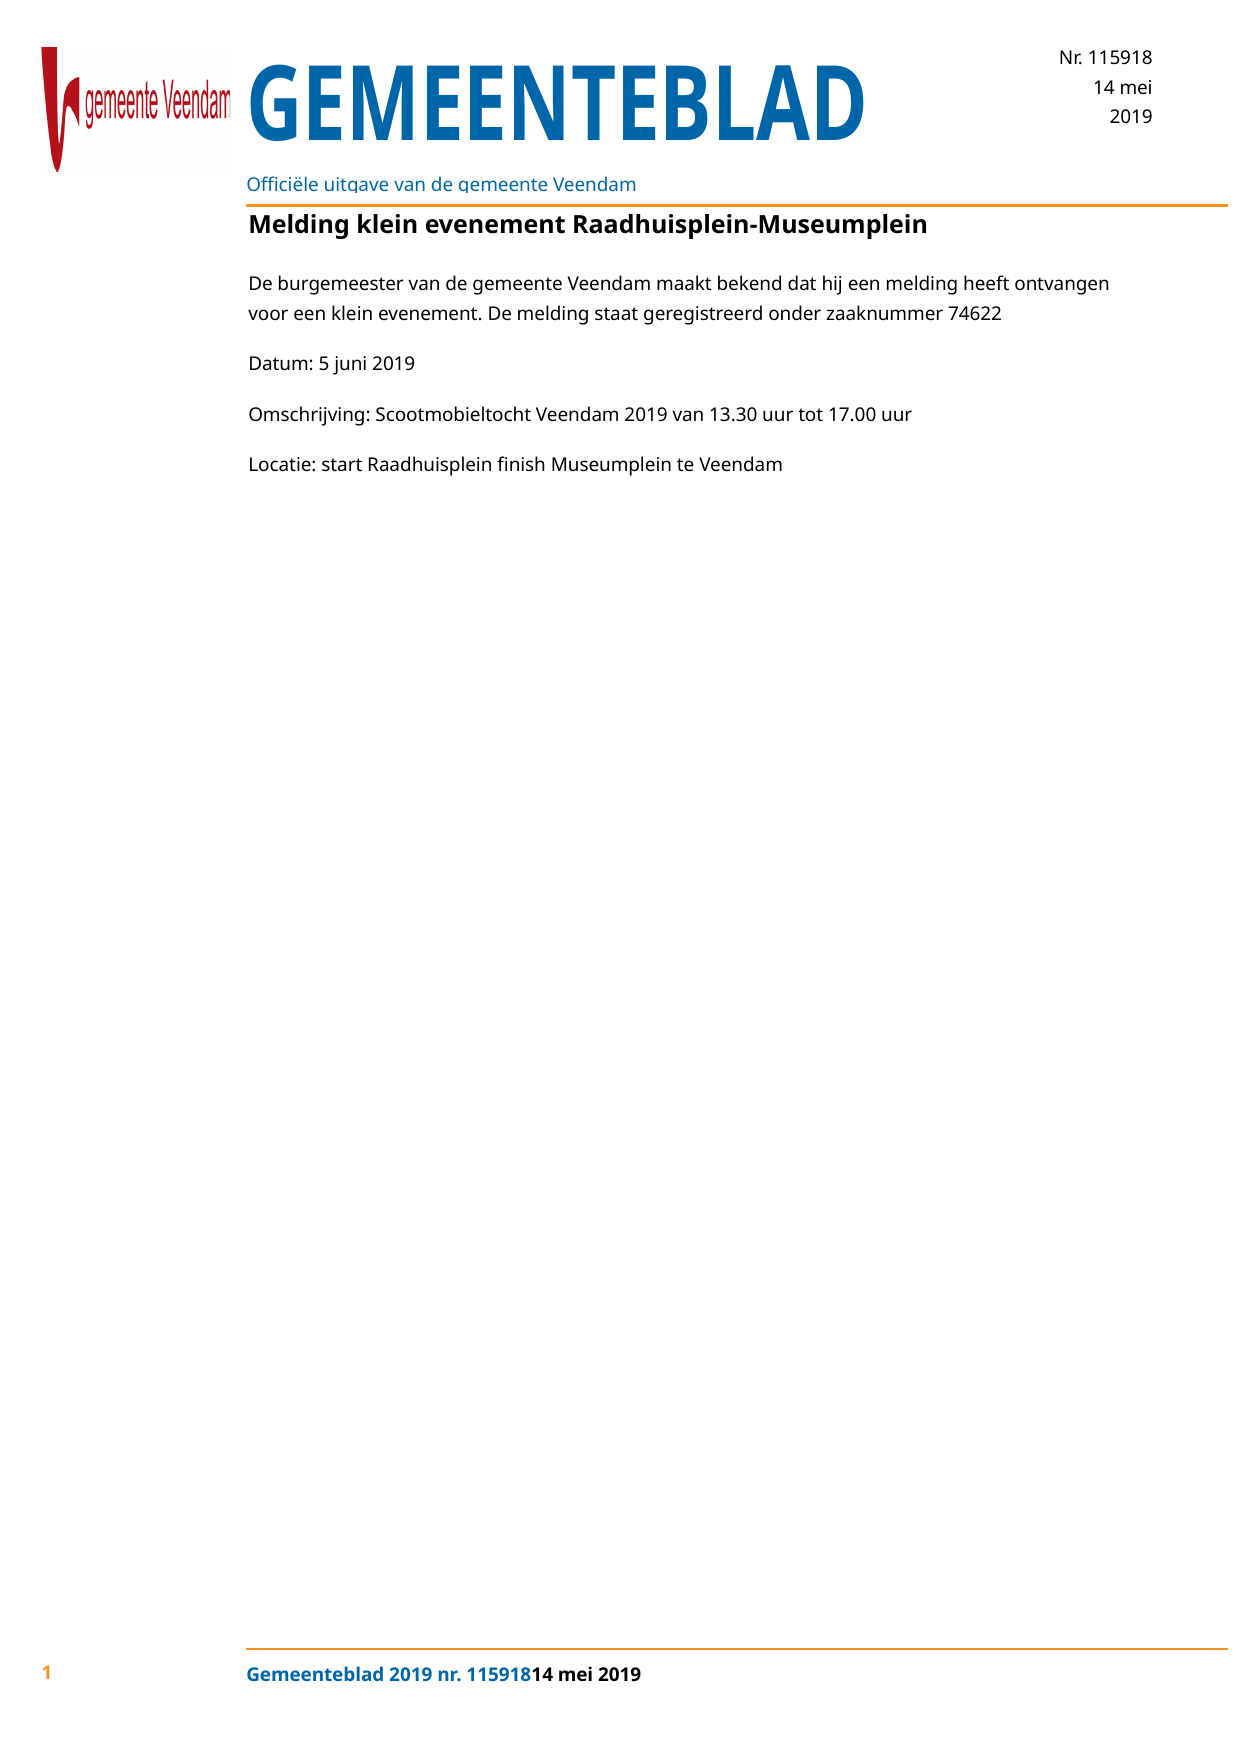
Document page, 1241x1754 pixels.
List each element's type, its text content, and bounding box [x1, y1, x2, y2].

text Omschrijving: Scootmobieltocht Veendam 2019 van 13.30 uur tot 17.00 uur [248, 401, 1152, 426]
text De burgemeester van de gemeente Veendam maakt bekend dat hij een melding heeft ontvangen voor een klein evenement. De melding staat geregistreerd onder zaaknummer 74622 [248, 270, 1152, 326]
text Melding klein evenement Raadhuisplein-Museumplein [248, 207, 1152, 241]
text Locatie: start Raadhuisplein finish Museumplein te Veendam [248, 451, 1152, 477]
picture [41, 47, 231, 172]
text Datum: 5 juni 2019 [248, 350, 1152, 376]
